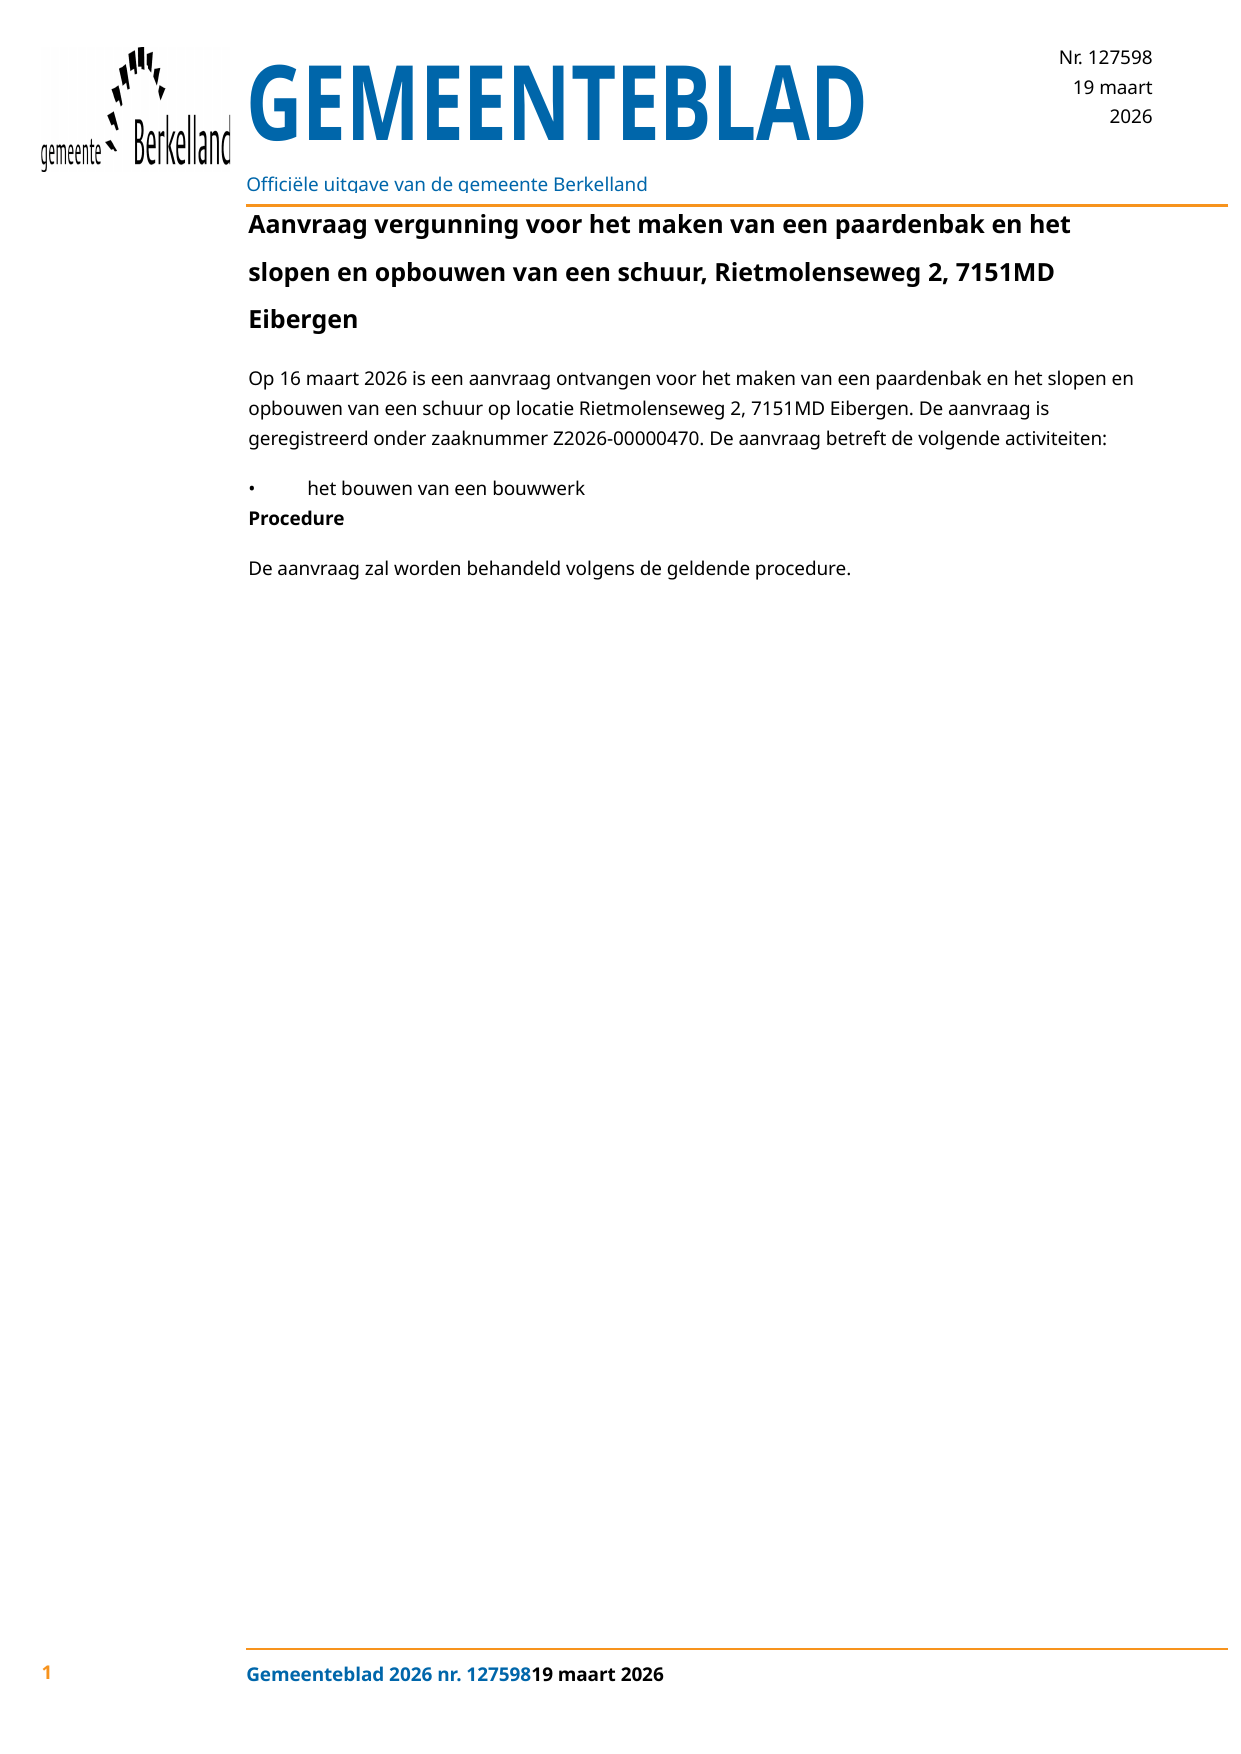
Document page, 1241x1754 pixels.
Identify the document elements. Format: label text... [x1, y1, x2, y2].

list het bouwen van een bouwwerk [248, 475, 1152, 501]
text Procedure [248, 505, 1152, 530]
text Op 16 maart 2026 is een aanvraag ontvangen voor het maken van een paardenbak en het slopen en opbouwen van een schuur op locatie Rietmolenseweg 2, 7151MD Eibergen. De aanvraag is geregistreerd onder zaaknummer Z2026-00000470. De aanvraag betreft de volgende activiteiten: [248, 366, 1152, 450]
text De aanvraag zal worden behandeld volgens de geldende procedure. [248, 555, 1152, 581]
picture [41, 47, 231, 172]
text Aanvraag vergunning voor het maken van een paardenbak en het slopen en opbouwen van een schuur, Rietmolenseweg 2, 7151MD Eibergen [248, 207, 1152, 336]
